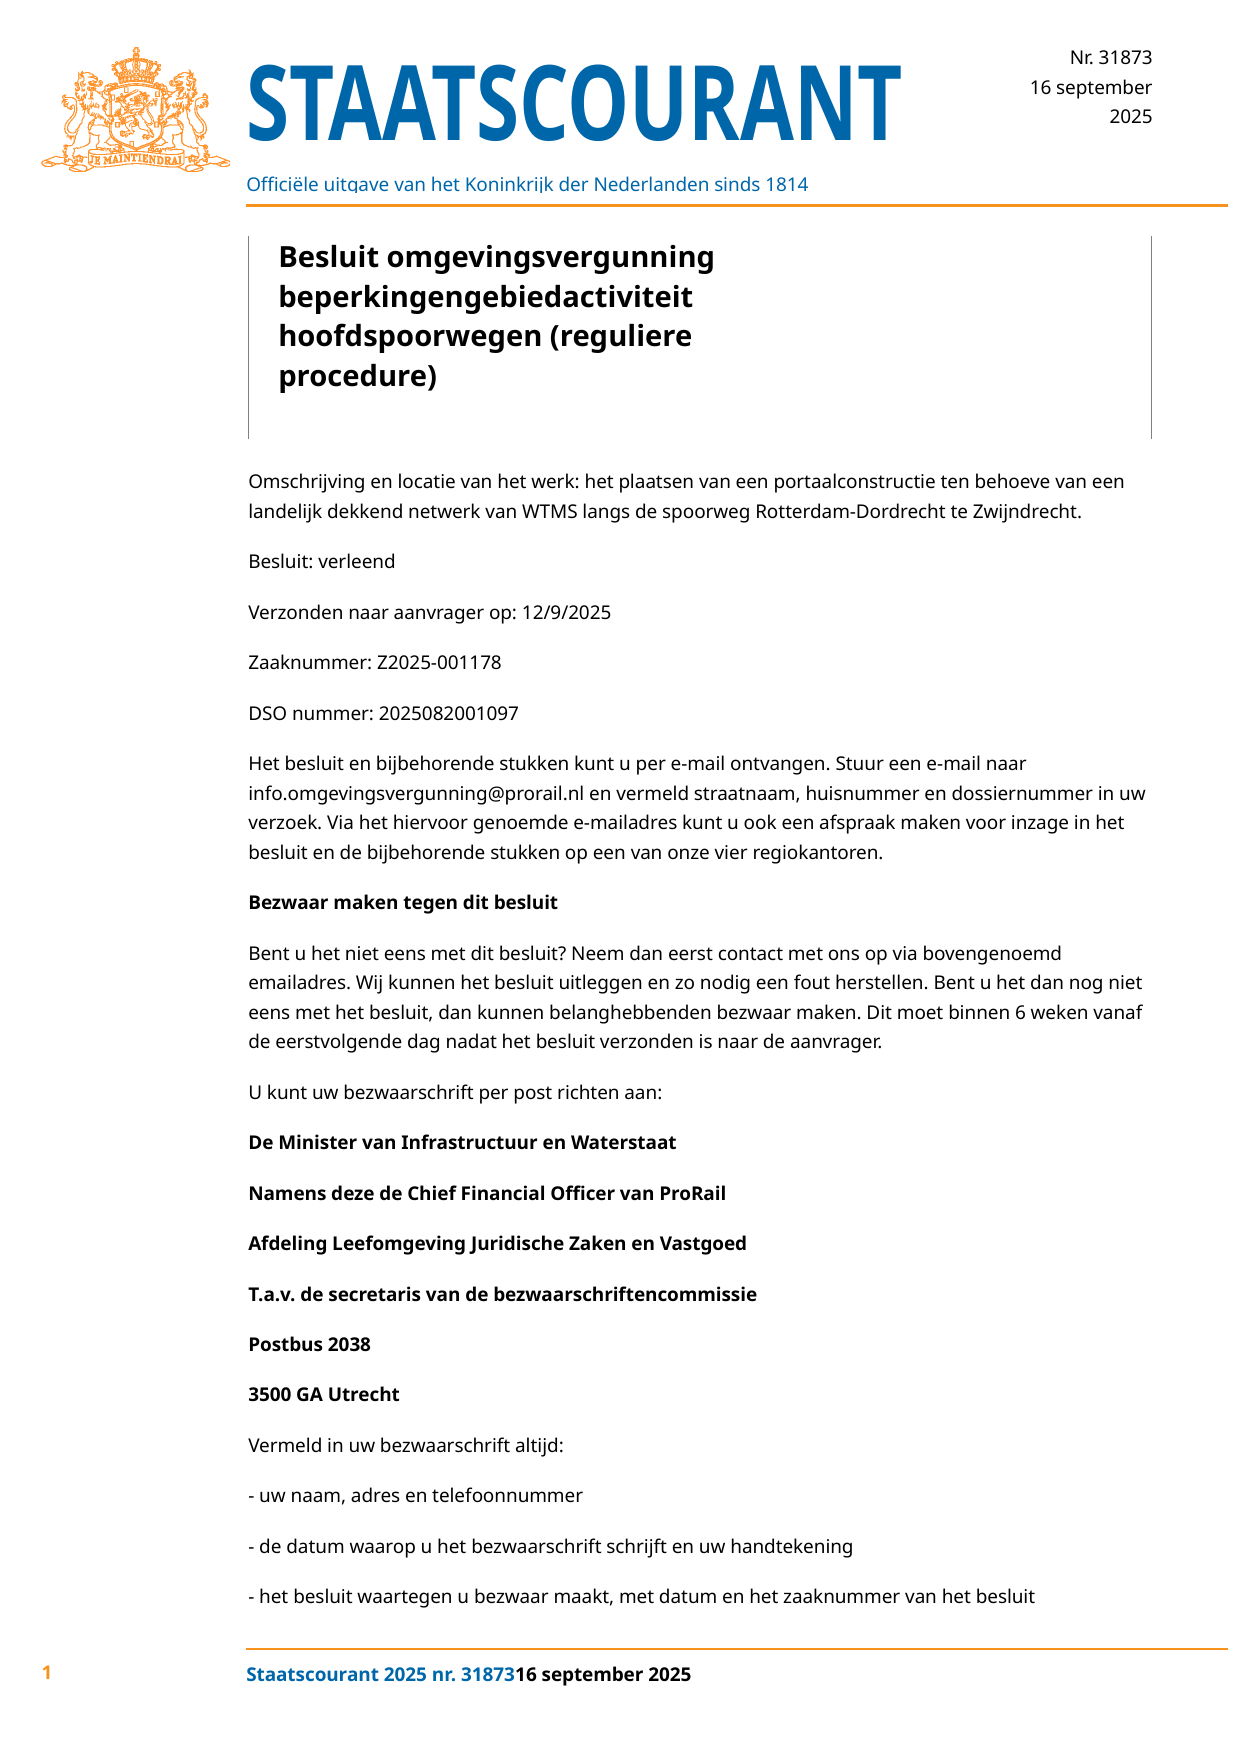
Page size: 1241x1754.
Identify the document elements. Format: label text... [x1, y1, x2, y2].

text - de datum waarop u het bezwaarschrift schrijft en uw handtekening [248, 1533, 1152, 1558]
table_header Besluit omgevingsvergunning beperkingengebiedactiviteit hoofdspoorwegen (reguliere procedure) [249, 236, 850, 439]
text Verzonden naar aanvrager op: 12/9/2025 [248, 599, 1152, 625]
table_header [850, 414, 1151, 439]
table_header [850, 236, 912, 413]
text Bent u het niet eens met dit besluit? Neem dan eerst contact met ons op via bovengenoemd emailadres. Wij kunnen het besluit uitleggen en zo nodig een fout herstellen. Bent u het dan nog niet eens met het besluit, dan kunnen belanghebbenden bezwaar maken. Dit moet binnen 6 weken vanaf de eerstvolgende dag nadat het besluit verzonden is naar de aanvrager. [248, 940, 1152, 1054]
text Vermeld in uw bezwaarschrift altijd: [248, 1432, 1152, 1458]
picture [912, 236, 1090, 414]
text - uw naam, adres en telefoonnummer [248, 1482, 1152, 1508]
table_header [1090, 236, 1151, 413]
text Bezwaar maken tegen dit besluit [248, 889, 1152, 915]
text U kunt uw bezwaarschrift per post richten aan: [248, 1079, 1152, 1105]
text DSO nummer: 2025082001097 [248, 700, 1152, 726]
text T.a.v. de secretaris van de bezwaarschriftencommissie [248, 1281, 1152, 1306]
text Omschrijving en locatie van het werk: het plaatsen van een portaalconstructie ten behoeve van een landelijk dekkend netwerk van WTMS langs de spoorweg Rotterdam-Dordrecht te Zwijndrecht. [248, 469, 1152, 524]
picture [41, 47, 231, 172]
text Het besluit en bijbehorende stukken kunt u per e-mail ontvangen. Stuur een e-mail naar info.omgevingsvergunning@prorail.nl en vermeld straatnaam, huisnummer en dossiernummer in uw verzoek. Via het hiervoor genoemde e-mailadres kunt u ook een afspraak maken voor inzage in het besluit en de bijbehorende stukken op een van onze vier regiokantoren. [248, 750, 1152, 865]
text Namens deze de Chief Financial Officer van ProRail [248, 1180, 1152, 1206]
text - het besluit waartegen u bezwaar maakt, met datum en het zaaknummer van het besluit [248, 1583, 1152, 1609]
text Zaaknummer: Z2025-001178 [248, 649, 1152, 675]
text Afdeling Leefomgeving Juridische Zaken en Vastgoed [248, 1230, 1152, 1256]
text Besluit: verleend [248, 549, 1152, 574]
text Postbus 2038 [248, 1331, 1152, 1357]
text De Minister van Infrastructuur en Waterstaat [248, 1129, 1152, 1155]
text 3500 GA Utrecht [248, 1382, 1152, 1407]
